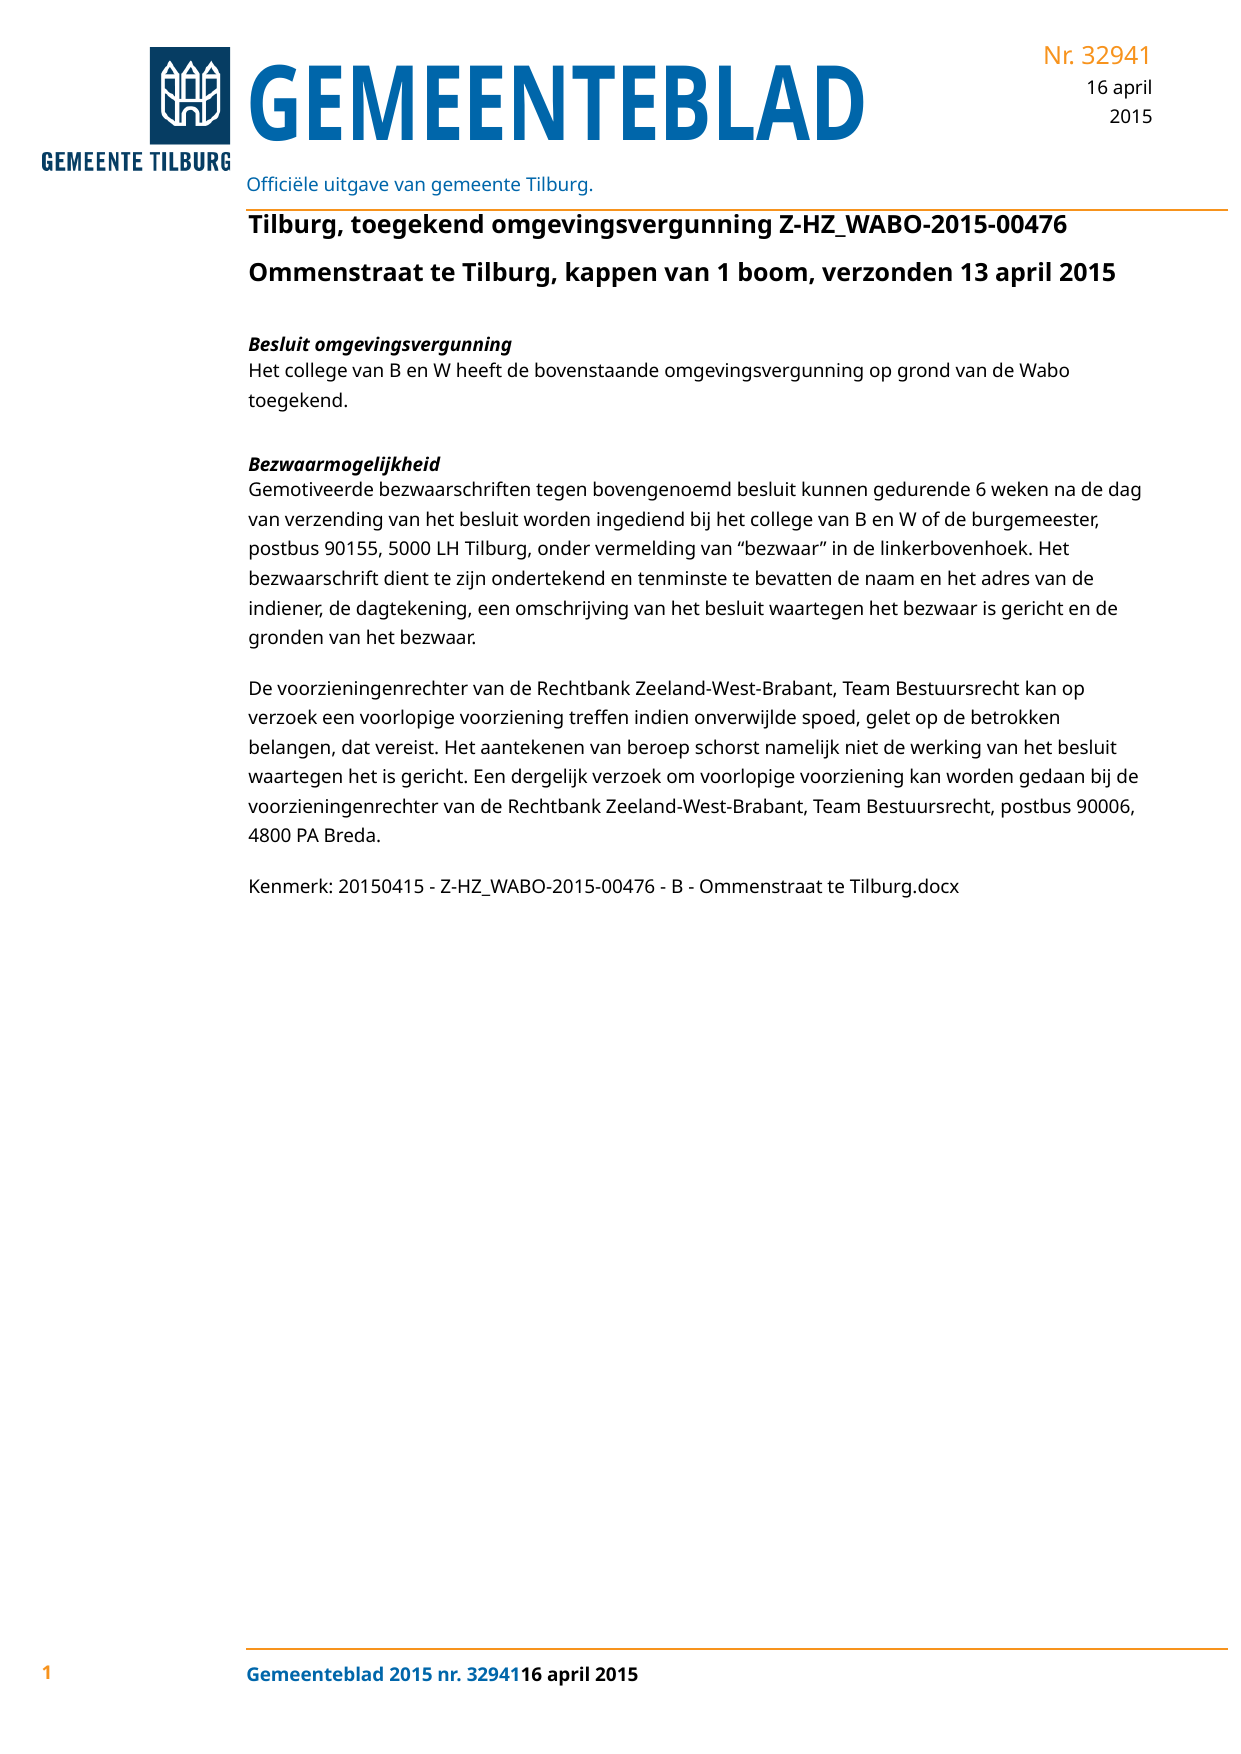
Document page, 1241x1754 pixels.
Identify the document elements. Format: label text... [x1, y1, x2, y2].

text Besluit omgevingsvergunning [248, 331, 1152, 357]
text Kenmerk: 20150415 - Z-HZ_WABO-2015-00476 - B - Ommenstraat te Tilburg.docx [248, 873, 1152, 899]
text Gemotiveerde bezwaarschriften tegen bovengenoemd besluit kunnen gedurende 6 weken na de dag van verzending van het besluit worden ingediend bij het college van B en W of de burgemeester, postbus 90155, 5000 LH Tilburg, onder vermelding van “bezwaar” in de linkerbovenhoek. Het bezwaarschrift dient te zijn ondertekend en tenminste te bevatten de naam en het adres van de indiener, de dagtekening, een omschrijving van het besluit waartegen het bezwaar is gericht en de gronden van het bezwaar. [248, 476, 1152, 650]
text De voorzieningenrechter van de Rechtbank Zeeland-West-Brabant, Team Bestuursrecht kan op verzoek een voorlopige voorziening treffen indien onverwijlde spoed, gelet op de betrokken belangen, dat vereist. Het aantekenen van beroep schorst namelijk niet de werking van het besluit waartegen het is gericht. Een dergelijk verzoek om voorlopige voorziening kan worden gedaan bij de voorzieningenrechter van de Rechtbank Zeeland-West-Brabant, Team Bestuursrecht, postbus 90006, 4800 PA Breda. [248, 675, 1152, 848]
text Bezwaarmogelijkheid [248, 451, 1152, 476]
picture [41, 47, 231, 172]
text Tilburg, toegekend omgevingsvergunning Z-HZ_WABO-2015-00476 Ommenstraat te Tilburg, kappen van 1 boom, verzonden 13 april 2015 [248, 211, 1152, 288]
text Het college van B en W heeft de bovenstaande omgevingsvergunning op grond van de Wabo toegekend. [248, 357, 1152, 412]
